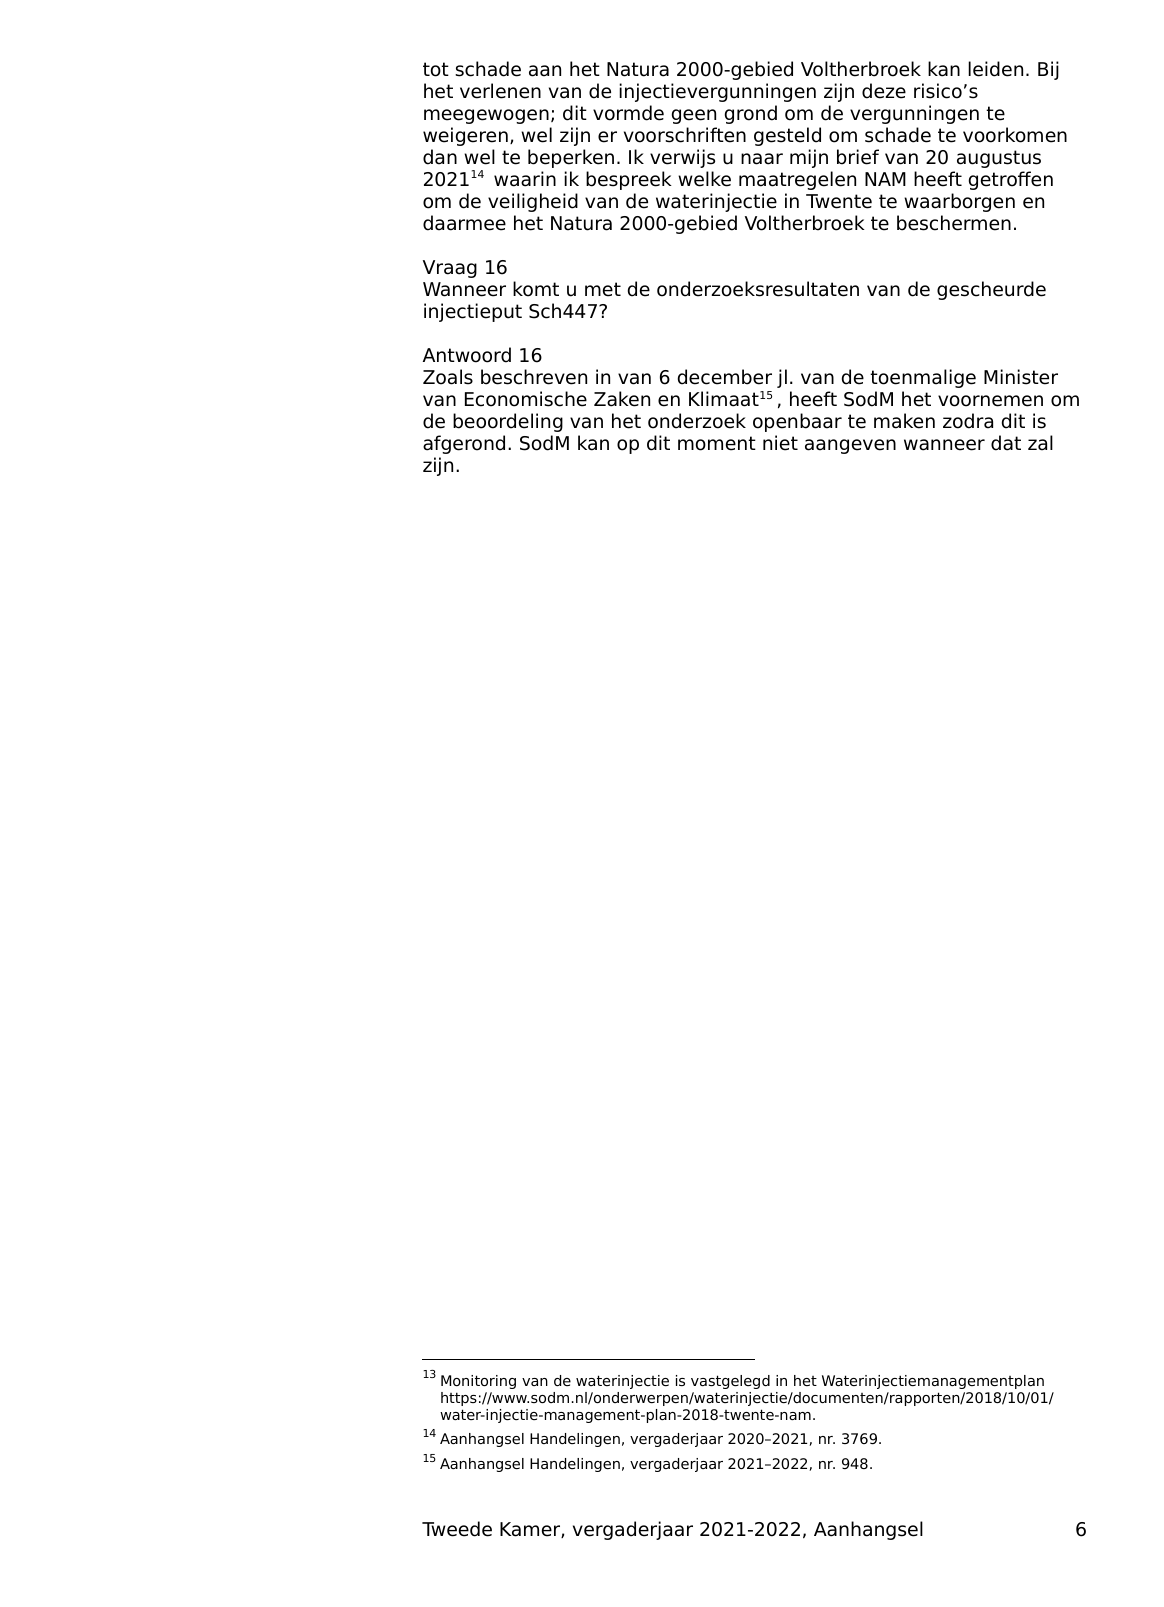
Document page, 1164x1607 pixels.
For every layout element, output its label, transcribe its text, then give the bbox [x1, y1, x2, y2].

text tot schade aan het Natura 2000-gebied Voltherbroek kan leiden. Bij het verlenen van de injectievergunningen zijn deze risico’s meegewogen; dit vormde geen grond om de vergunningen te weigeren, wel zijn er voorschriften gesteld om schade te voorkomen dan wel te beperken. Ik verwijs u naar mijn brief van 20 augustus 2021 waarin ik bespreek welke maatregelen NAM heeft getroffen om de veiligheid van de waterinjectie in Twente te waarborgen en daarmee het Natura 2000-gebied Voltherbroek te beschermen. [422, 59, 1087, 235]
text Wanneer komt u met de onderzoeksresultaten van de gescheurde injectieput Sch447? [422, 279, 1087, 323]
text Antwoord 16 [422, 345, 1087, 367]
text Vraag 16 [422, 257, 1087, 279]
text Aanhangsel Handelingen, vergaderjaar 2021–2022, nr. 948. [422, 1452, 1087, 1474]
text Zoals beschreven in van 6 december jl. van de toenmalige Minister van Economische Zaken en Klimaat, heeft SodM het voornemen om de beoordeling van het onderzoek openbaar te maken zodra dit is afgerond. SodM kan op dit moment niet aangeven wanneer dat zal zijn. [422, 367, 1087, 477]
text Aanhangsel Handelingen, vergaderjaar 2020–2021, nr. 3769. [422, 1427, 1087, 1449]
text Monitoring van de waterinjectie is vastgelegd in het Waterinjectiemanagementplan https://www.sodm.nl/onderwerpen/waterinjectie/documenten/rapporten/2018/10/01/water-injectie-management-plan-2018-twente-nam. [422, 1368, 1087, 1424]
